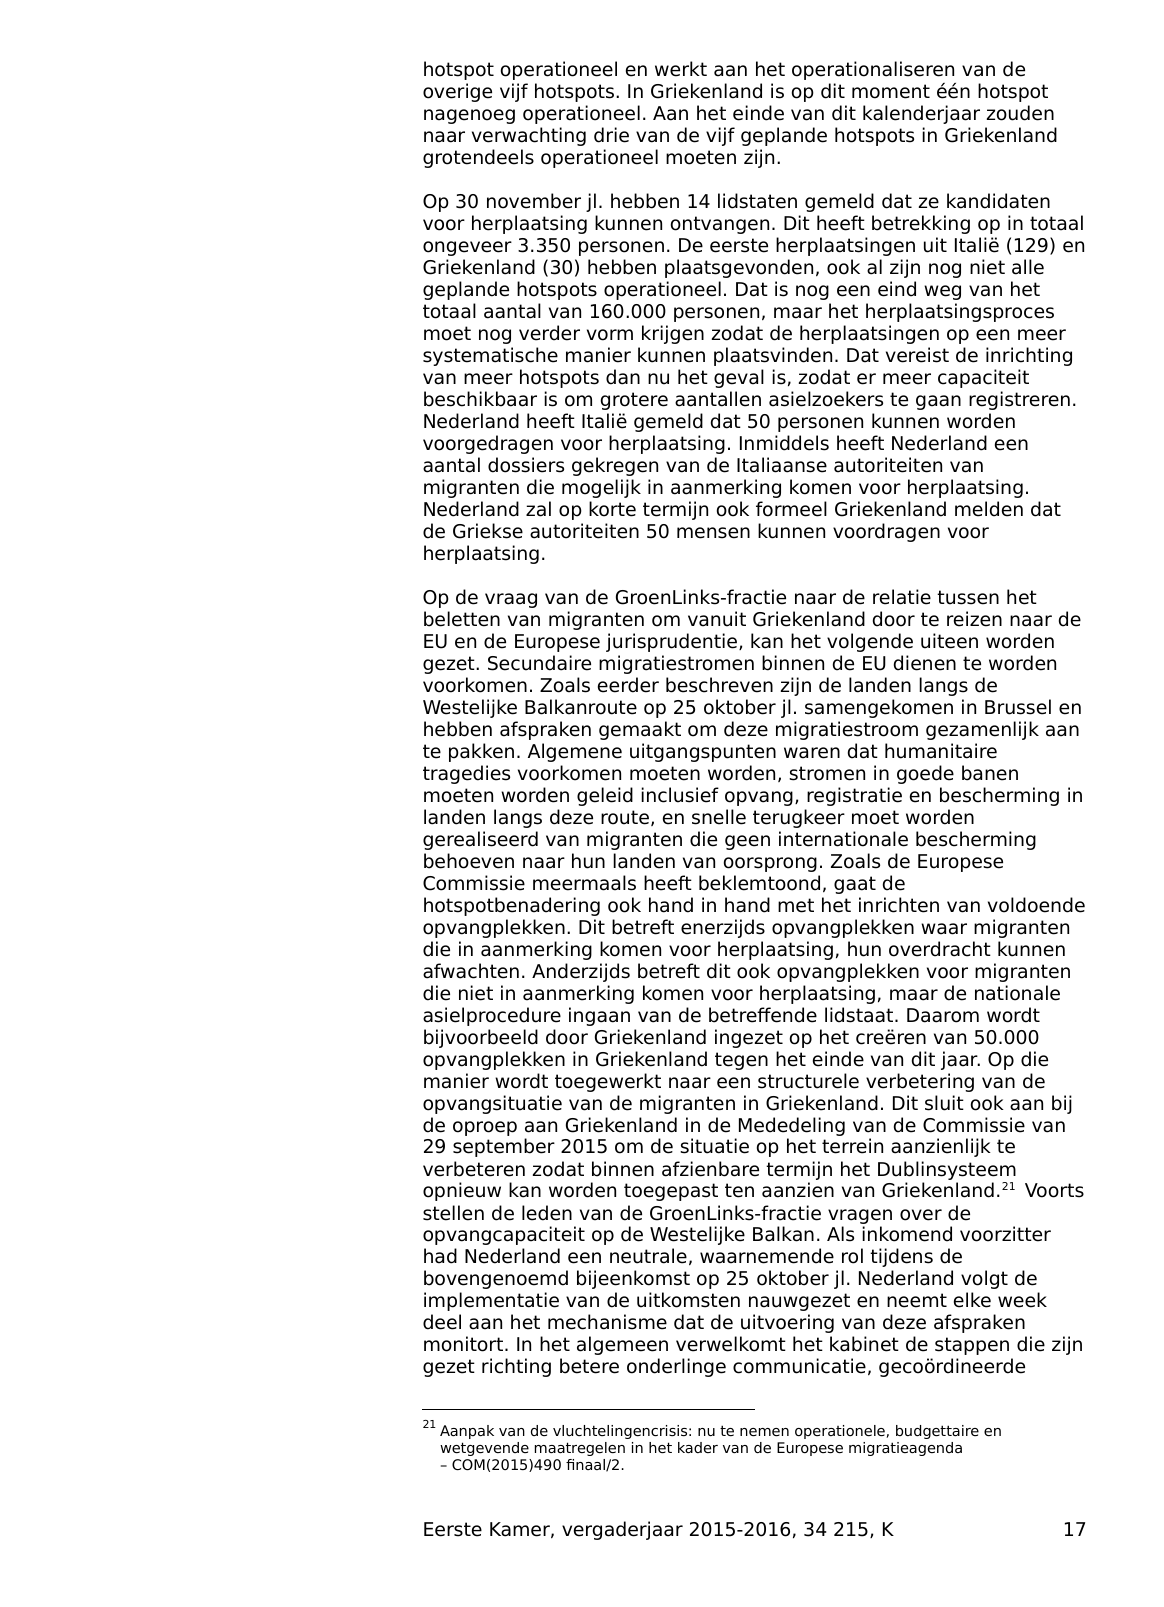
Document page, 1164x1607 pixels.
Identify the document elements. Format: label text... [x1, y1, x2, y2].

text hotspot operationeel en werkt aan het operationaliseren van de overige vijf hotspots. In Griekenland is op dit moment één hotspot nagenoeg operationeel. Aan het einde van dit kalenderjaar zouden naar verwachting drie van de vijf geplande hotspots in Griekenland grotendeels operationeel moeten zijn. [422, 59, 1087, 169]
text Op 30 november jl. hebben 14 lidstaten gemeld dat ze kandidaten voor herplaatsing kunnen ontvangen. Dit heeft betrekking op in totaal ongeveer 3.350 personen. De eerste herplaatsingen uit Italië (129) en Griekenland (30) hebben plaatsgevonden, ook al zijn nog niet alle geplande hotspots operationeel. Dat is nog een eind weg van het totaal aantal van 160.000 personen, maar het herplaatsingsproces moet nog verder vorm krijgen zodat de herplaatsingen op een meer systematische manier kunnen plaatsvinden. Dat vereist de inrichting van meer hotspots dan nu het geval is, zodat er meer capaciteit beschikbaar is om grotere aantallen asielzoekers te gaan registreren. Nederland heeft Italië gemeld dat 50 personen kunnen worden voorgedragen voor herplaatsing. Inmiddels heeft Nederland een aantal dossiers gekregen van de Italiaanse autoriteiten van migranten die mogelijk in aanmerking komen voor herplaatsing. Nederland zal op korte termijn ook formeel Griekenland melden dat de Griekse autoriteiten 50 mensen kunnen voordragen voor herplaatsing. [422, 191, 1087, 565]
text Aanpak van de vluchtelingencrisis: nu te nemen operationele, budgettaire en wetgevende maatregelen in het kader van de Europese migratieagenda – COM(2015)490 finaal/2. [422, 1418, 1087, 1474]
text Op de vraag van de GroenLinks-fractie naar de relatie tussen het beletten van migranten om vanuit Griekenland door te reizen naar de EU en de Europese jurisprudentie, kan het volgende uiteen worden gezet. Secundaire migratiestromen binnen de EU dienen te worden voorkomen. Zoals eerder beschreven zijn de landen langs de Westelijke Balkanroute op 25 oktober jl. samengekomen in Brussel en hebben afspraken gemaakt om deze migratiestroom gezamenlijk aan te pakken. Algemene uitgangspunten waren dat humanitaire tragedies voorkomen moeten worden, stromen in goede banen moeten worden geleid inclusief opvang, registratie en bescherming in landen langs deze route, en snelle terugkeer moet worden gerealiseerd van migranten die geen internationale bescherming behoeven naar hun landen van oorsprong. Zoals de Europese Commissie meermaals heeft beklemtoond, gaat de hotspotbenadering ook hand in hand met het inrichten van voldoende opvangplekken. Dit betreft enerzijds opvangplekken waar migranten die in aanmerking komen voor herplaatsing, hun overdracht kunnen afwachten. Anderzijds betreft dit ook opvangplekken voor migranten die niet in aanmerking komen voor herplaatsing, maar de nationale asielprocedure ingaan van de betreffende lidstaat. Daarom wordt bijvoorbeeld door Griekenland ingezet op het creëren van 50.000 opvangplekken in Griekenland tegen het einde van dit jaar. Op die manier wordt toegewerkt naar een structurele verbetering van de opvangsituatie van de migranten in Griekenland. Dit sluit ook aan bij de oproep aan Griekenland in de Mededeling van de Commissie van 29 september 2015 om de situatie op het terrein aanzienlijk te verbeteren zodat binnen afzienbare termijn het Dublinsysteem opnieuw kan worden toegepast ten aanzien van Griekenland. Voorts stellen de leden van de GroenLinks-fractie vragen over de opvangcapaciteit op de Westelijke Balkan. Als inkomend voorzitter had Nederland een neutrale, waarnemende rol tijdens de bovengenoemd bijeenkomst op 25 oktober jl. Nederland volgt de implementatie van de uitkomsten nauwgezet en neemt elke week deel aan het mechanisme dat de uitvoering van deze afspraken monitort. In het algemeen verwelkomt het kabinet de stappen die zijn gezet richting betere onderlinge communicatie, gecoördineerde [422, 587, 1087, 1378]
